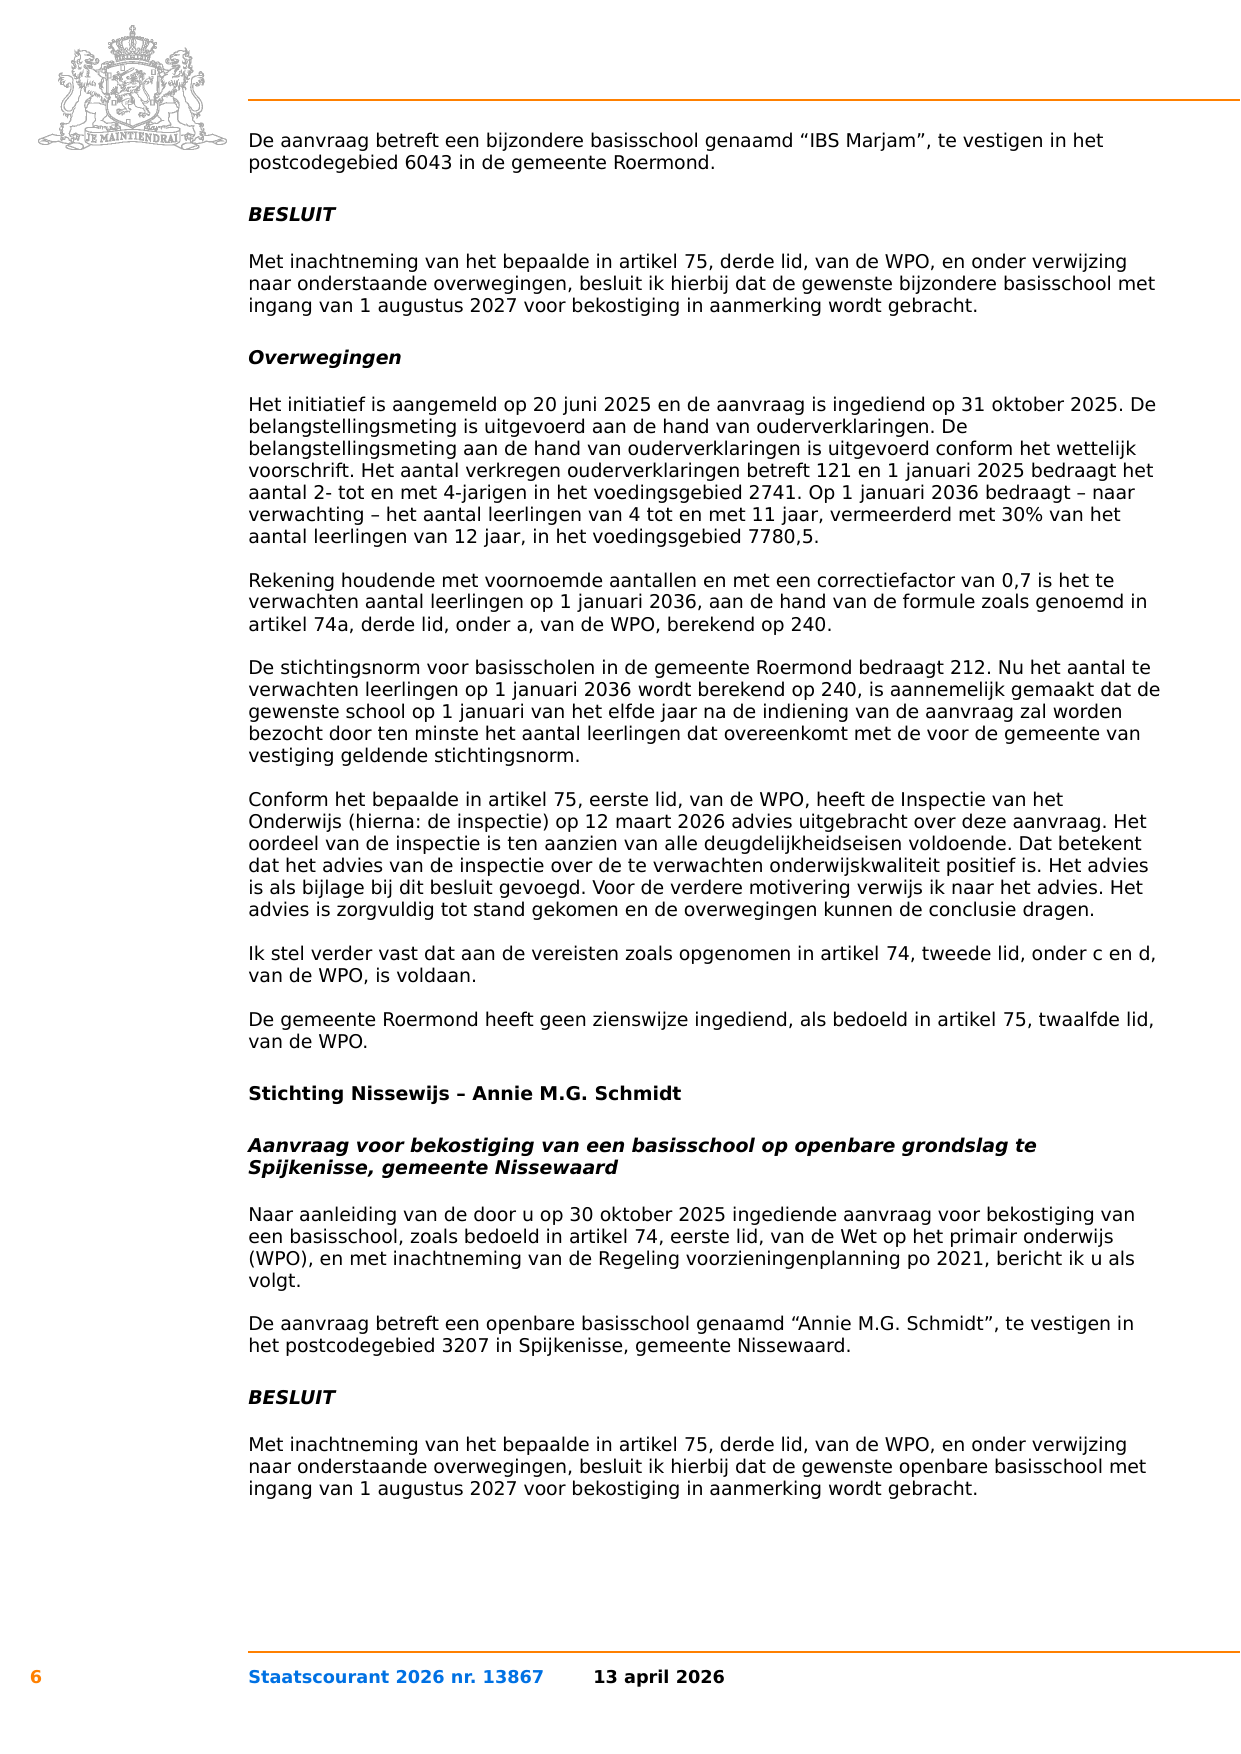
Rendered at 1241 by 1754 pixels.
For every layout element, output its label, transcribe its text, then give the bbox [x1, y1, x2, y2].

text De gemeente Roermond heeft geen zienswijze ingediend, als bedoeld in artikel 75, twaalfde lid, van de WPO. [248, 1009, 1163, 1053]
text Met inachtneming van het bepaalde in artikel 75, derde lid, van de WPO, en onder verwijzing naar onderstaande overwegingen, besluit ik hierbij dat de gewenste openbare basisschool met ingang van 1 augustus 2027 voor bekostiging in aanmerking wordt gebracht. [248, 1434, 1163, 1500]
subtitle Stichting Nissewijs – Annie M.G. Schmidt [248, 1083, 1163, 1104]
subtitle Aanvraag voor bekostiging van een basisschool op openbare grondslag te Spijkenisse, gemeente Nissewaard [248, 1134, 1163, 1178]
text Rekening houdende met voornoemde aantallen en met een correctiefactor van 0,7 is het te verwachten aantal leerlingen op 1 januari 2036, aan de hand van de formule zoals genoemd in artikel 74a, derde lid, onder a, van de WPO, berekend op 240. [248, 569, 1163, 635]
text De aanvraag betreft een bijzondere basisschool genaamd “IBS Marjam”, te vestigen in het postcodegebied 6043 in de gemeente Roermond. [248, 130, 1163, 174]
text Conform het bepaalde in artikel 75, eerste lid, van de WPO, heeft de Inspectie van het Onderwijs (hierna: de inspectie) op 12 maart 2026 advies uitgebracht over deze aanvraag. Het oordeel van de inspectie is ten aanzien van alle deugdelijkheidseisen voldoende. Dat betekent dat het advies van de inspectie over de te verwachten onderwijskwaliteit positief is. Het advies is als bijlage bij dit besluit gevoegd. Voor de verdere motivering verwijs ik naar het advies. Het advies is zorgvuldig tot stand gekomen en de overwegingen kunnen de conclusie dragen. [248, 789, 1163, 921]
text De aanvraag betreft een openbare basisschool genaamd “Annie M.G. Schmidt”, te vestigen in het postcodegebied 3207 in Spijkenisse, gemeente Nissewaard. [248, 1313, 1163, 1357]
subtitle BESLUIT [248, 1387, 1163, 1409]
text Het initiatief is aangemeld op 20 juni 2025 en de aanvraag is ingediend op 31 oktober 2025. De belangstellingsmeting is uitgevoerd aan de hand van ouderverklaringen. De belangstellingsmeting aan de hand van ouderverklaringen is uitgevoerd conform het wettelijk voorschrift. Het aantal verkregen ouderverklaringen betreft 121 en 1 januari 2025 bedraagt het aantal 2- tot en met 4-jarigen in het voedingsgebied 2741. Op 1 januari 2036 bedraagt – naar verwachting – het aantal leerlingen van 4 tot en met 11 jaar, vermeerderd met 30% van het aantal leerlingen van 12 jaar, in het voedingsgebied 7780,5. [248, 394, 1163, 548]
text Ik stel verder vast dat aan de vereisten zoals opgenomen in artikel 74, tweede lid, onder c en d, van de WPO, is voldaan. [248, 943, 1163, 987]
text De stichtingsnorm voor basisscholen in de gemeente Roermond bedraagt 212. Nu het aantal te verwachten leerlingen op 1 januari 2036 wordt berekend op 240, is aannemelijk gemaakt dat de gewenste school op 1 januari van het elfde jaar na de indiening van de aanvraag zal worden bezocht door ten minste het aantal leerlingen dat overeenkomt met de voor de gemeente van vestiging geldende stichtingsnorm. [248, 657, 1163, 767]
text Naar aanleiding van de door u op 30 oktober 2025 ingediende aanvraag voor bekostiging van een basisschool, zoals bedoeld in artikel 74, eerste lid, van de Wet op het primair onderwijs (WPO), en met inachtneming van de Regeling voorzieningenplanning po 2021, bericht ik u als volgt. [248, 1203, 1163, 1291]
subtitle BESLUIT [248, 204, 1163, 226]
text Met inachtneming van het bepaalde in artikel 75, derde lid, van de WPO, en onder verwijzing naar onderstaande overwegingen, besluit ik hierbij dat de gewenste bijzondere basisschool met ingang van 1 augustus 2027 voor bekostiging in aanmerking wordt gebracht. [248, 251, 1163, 317]
subtitle Overwegingen [248, 347, 1163, 369]
picture [38, 25, 227, 150]
